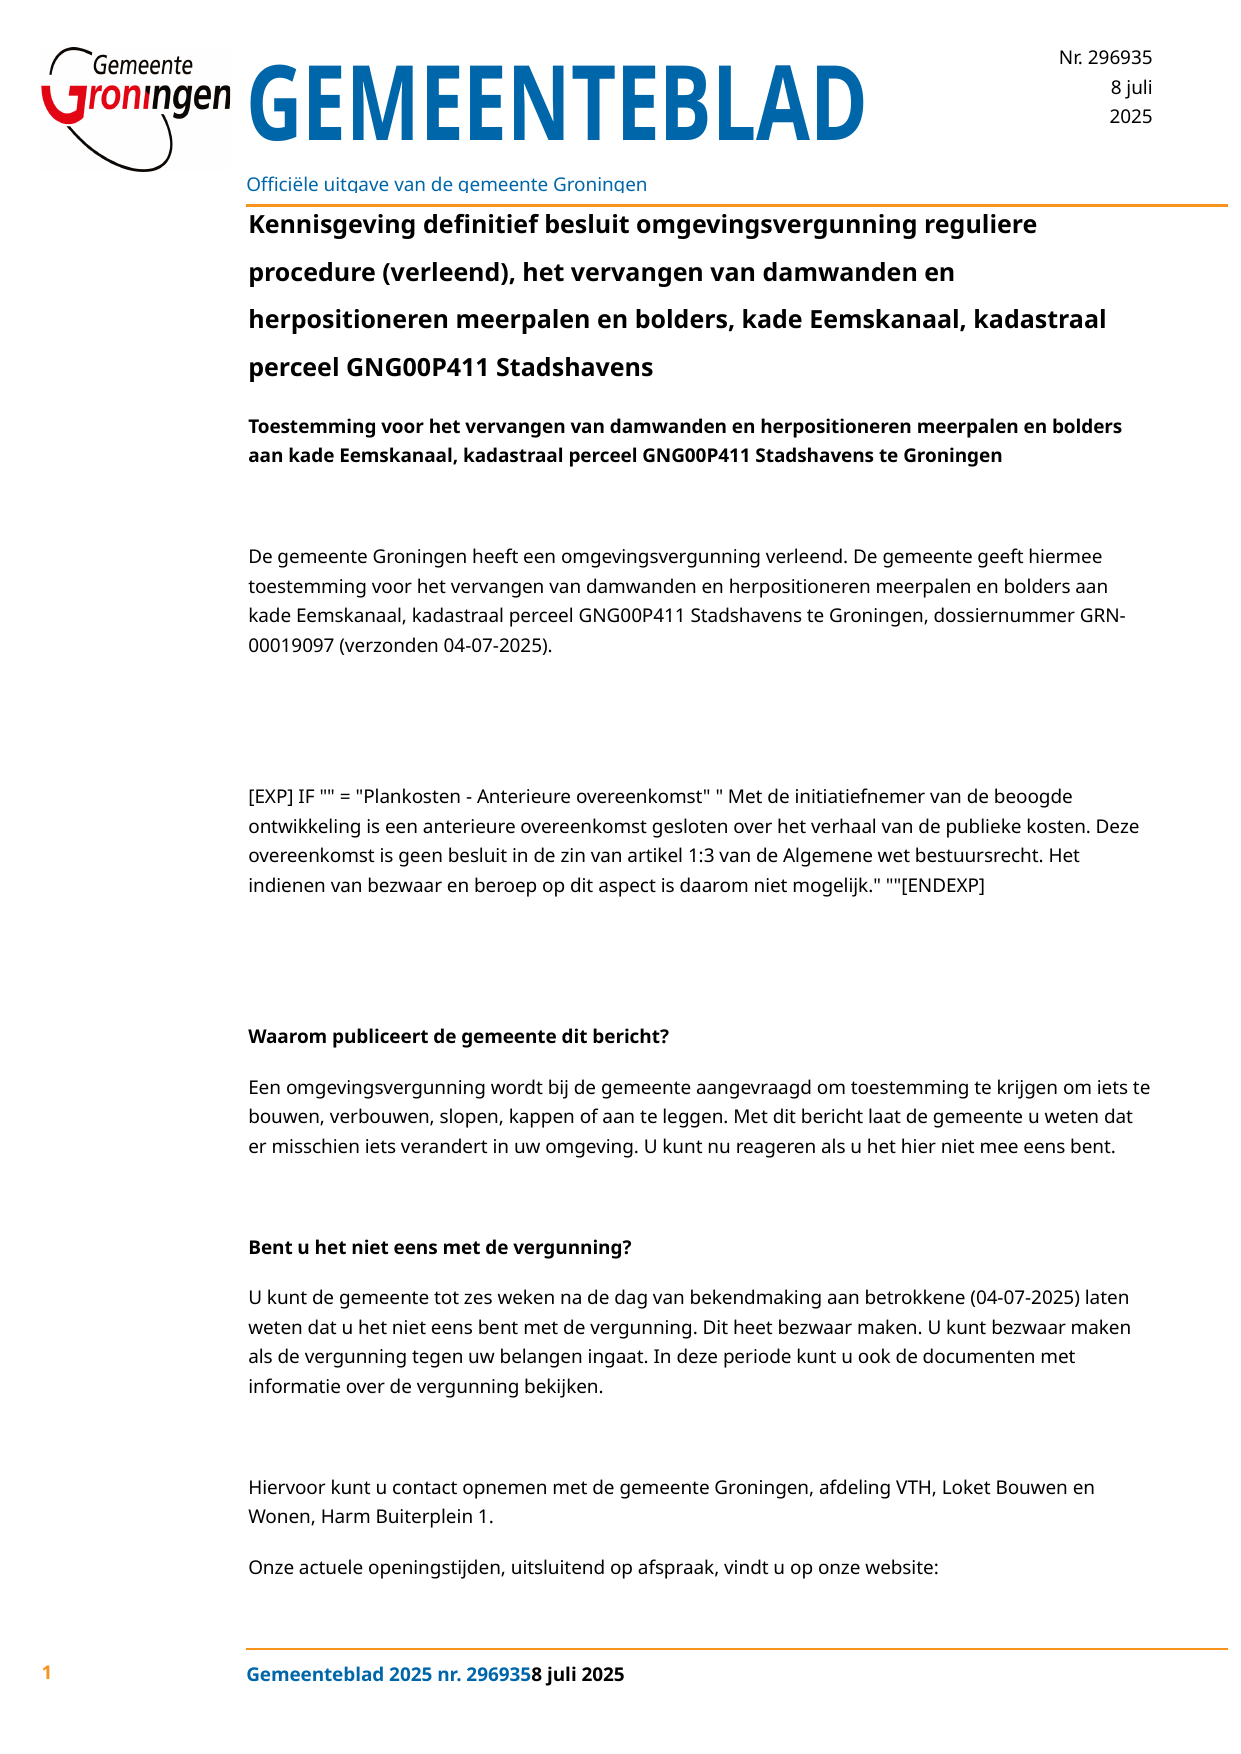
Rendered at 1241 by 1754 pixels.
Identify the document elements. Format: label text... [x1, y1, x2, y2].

text Toestemming voor het vervangen van damwanden en herpositioneren meerpalen en bolders aan kade Eemskanaal, kadastraal perceel GNG00P411 Stadshavens te Groningen [248, 413, 1152, 468]
text Kennisgeving definitief besluit omgevingsvergunning reguliere procedure (verleend), het vervangen van damwanden en herpositioneren meerpalen en bolders, kade Eemskanaal, kadastraal perceel GNG00P411 Stadshavens [248, 207, 1152, 384]
text U kunt de gemeente tot zes weken na de dag van bekendmaking aan betrokkene (04-07-2025) laten weten dat u het niet eens bent met de vergunning. Dit heet bezwaar maken. U kunt bezwaar maken als de vergunning tegen uw belangen ingaat. In deze periode kunt u ook de documenten met informatie over de vergunning bekijken. [248, 1284, 1152, 1399]
picture [41, 47, 231, 172]
text [EXP] IF "" = "Plankosten - Anterieure overeenkomst" " Met de initiatiefnemer van de beoogde ontwikkeling is een anterieure overeenkomst gesloten over het verhaal van de publieke kosten. Deze overeenkomst is geen besluit in de zin van artikel 1:3 van de Algemene wet bestuursrecht. Het indienen van bezwaar en beroep op dit aspect is daarom niet mogelijk." ""[ENDEXP] [248, 783, 1152, 898]
text De gemeente Groningen heeft een omgevingsvergunning verleend. De gemeente geeft hiermee toestemming voor het vervangen van damwanden en herpositioneren meerpalen en bolders aan kade Eemskanaal, kadastraal perceel GNG00P411 Stadshavens te Groningen, dossiernummer GRN-00019097 (verzonden 04-07-2025). [248, 543, 1152, 658]
text Hiervoor kunt u contact opnemen met de gemeente Groningen, afdeling VTH, Loket Bouwen en Wonen, Harm Buiterplein 1. [248, 1474, 1152, 1529]
text Onze actuele openingstijden, uitsluitend op afspraak, vindt u op onze website: [248, 1554, 1152, 1580]
text Bent u het niet eens met de vergunning? [248, 1234, 1152, 1260]
text Waarom publiceert de gemeente dit bericht? [248, 1023, 1152, 1049]
text Een omgevingsvergunning wordt bij de gemeente aangevraagd om toestemming te krijgen om iets te bouwen, verbouwen, slopen, kappen of aan te leggen. Met dit bericht laat de gemeente u weten dat er misschien iets verandert in uw omgeving. U kunt nu reageren als u het hier niet mee eens bent. [248, 1074, 1152, 1159]
